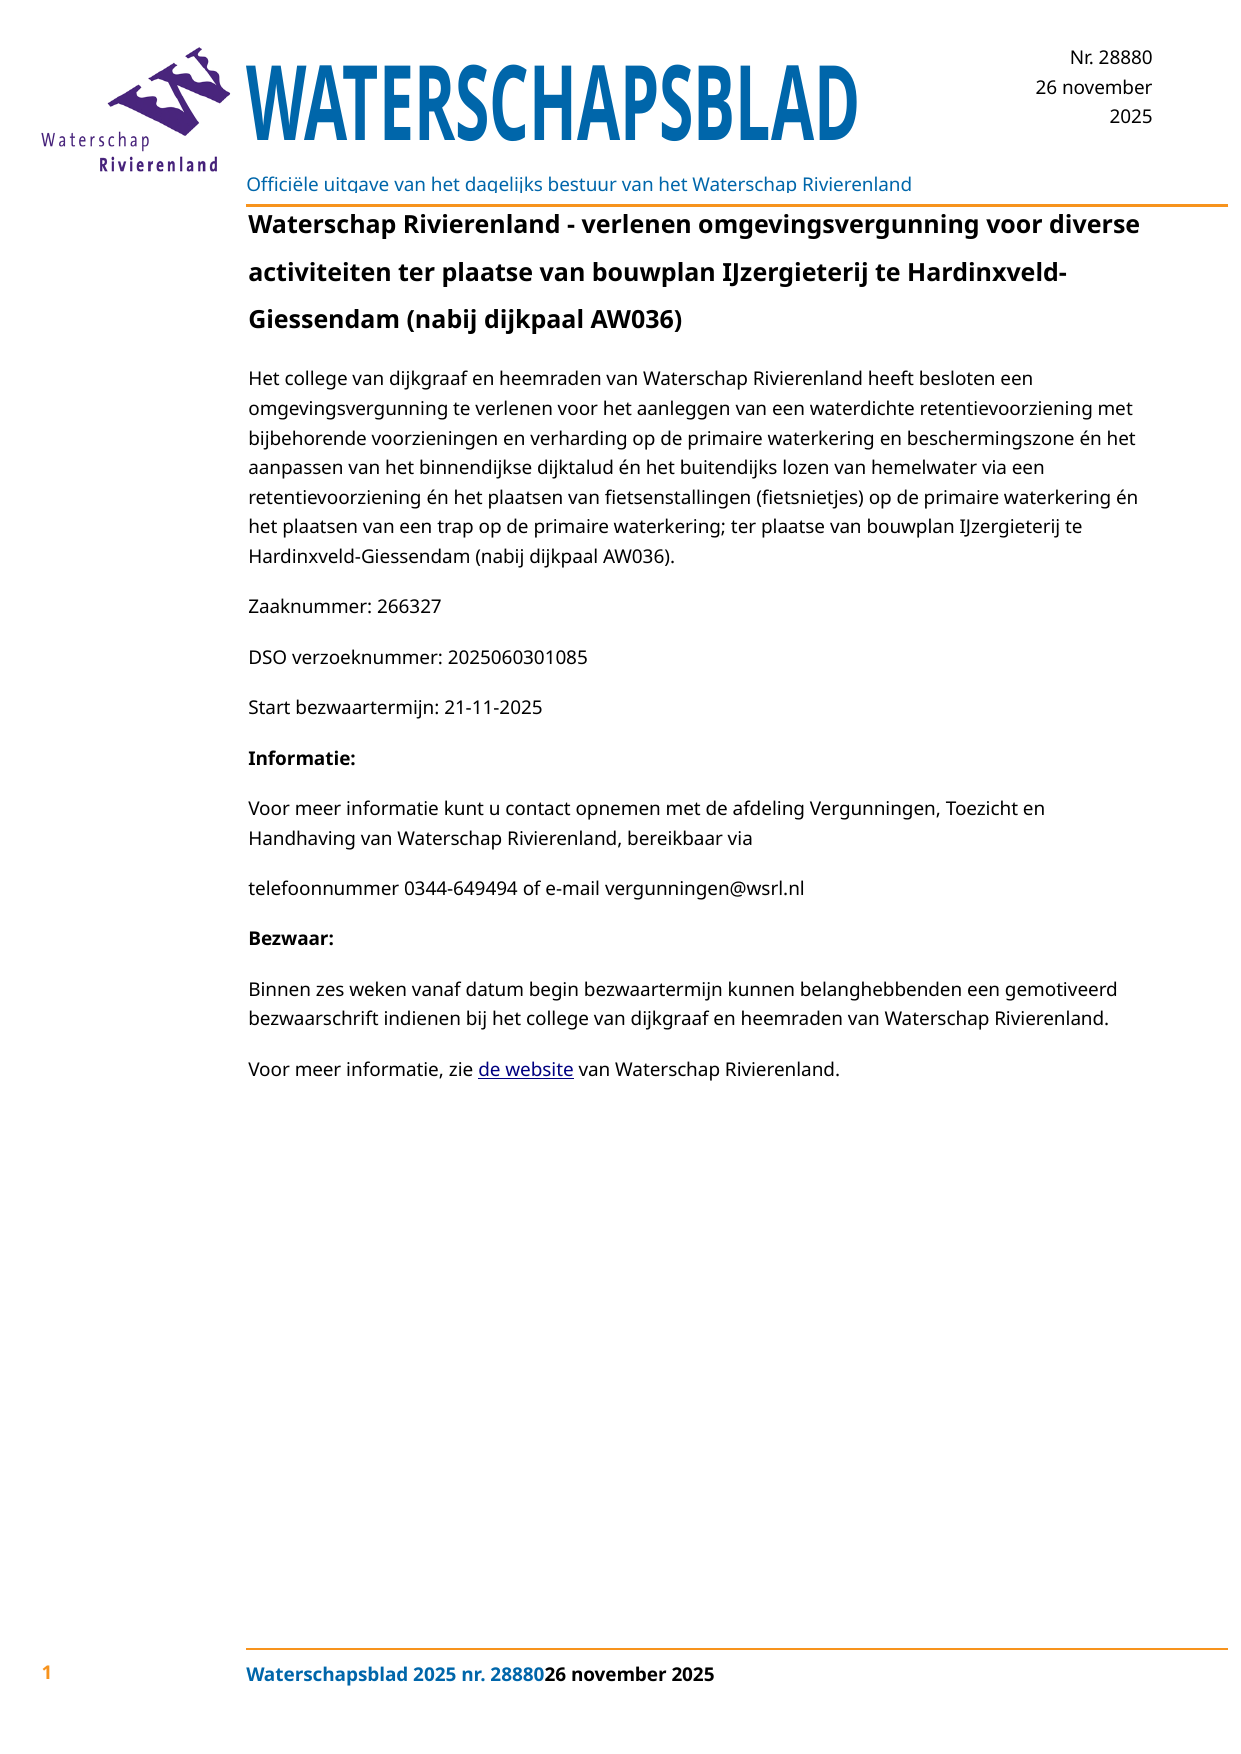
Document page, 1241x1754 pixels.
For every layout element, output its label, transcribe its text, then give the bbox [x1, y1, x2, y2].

text Waterschap Rivierenland - verlenen omgevingsvergunning voor diverse activiteiten ter plaatse van bouwplan IJzergieterij te Hardinxveld-Giessendam (nabij dijkpaal AW036) [248, 207, 1152, 336]
text Voor meer informatie kunt u contact opnemen met de afdeling Vergunningen, Toezicht en Handhaving van Waterschap Rivierenland, bereikbaar via [248, 795, 1152, 850]
text Informatie: [248, 745, 1152, 770]
picture [41, 47, 231, 172]
text Start bezwaartermijn: 21-11-2025 [248, 694, 1152, 720]
text Binnen zes weken vanaf datum begin bezwaartermijn kunnen belanghebbenden een gemotiveerd bezwaarschrift indienen bij het college van dijkgraaf en heemraden van Waterschap Rivierenland. [248, 976, 1152, 1031]
text Voor meer informatie, zie de website van Waterschap Rivierenland. [248, 1056, 1152, 1082]
text Het college van dijkgraaf en heemraden van Waterschap Rivierenland heeft besloten een omgevingsvergunning te verlenen voor het aanleggen van een waterdichte retentievoorziening met bijbehorende voorzieningen en verharding op de primaire waterkering en beschermingszone én het aanpassen van het binnendijkse dijktalud én het buitendijks lozen van hemelwater via een retentievoorziening én het plaatsen van fietsenstallingen (fietsnietjes) op de primaire waterkering én het plaatsen van een trap op de primaire waterkering; ter plaatse van bouwplan IJzergieterij te Hardinxveld-Giessendam (nabij dijkpaal AW036). [248, 366, 1152, 569]
text telefoonnummer 0344-649494 of e-mail vergunningen@wsrl.nl [248, 875, 1152, 901]
text Bezwaar: [248, 926, 1152, 951]
text DSO verzoeknummer: 2025060301085 [248, 644, 1152, 669]
text Zaaknummer: 266327 [248, 593, 1152, 619]
